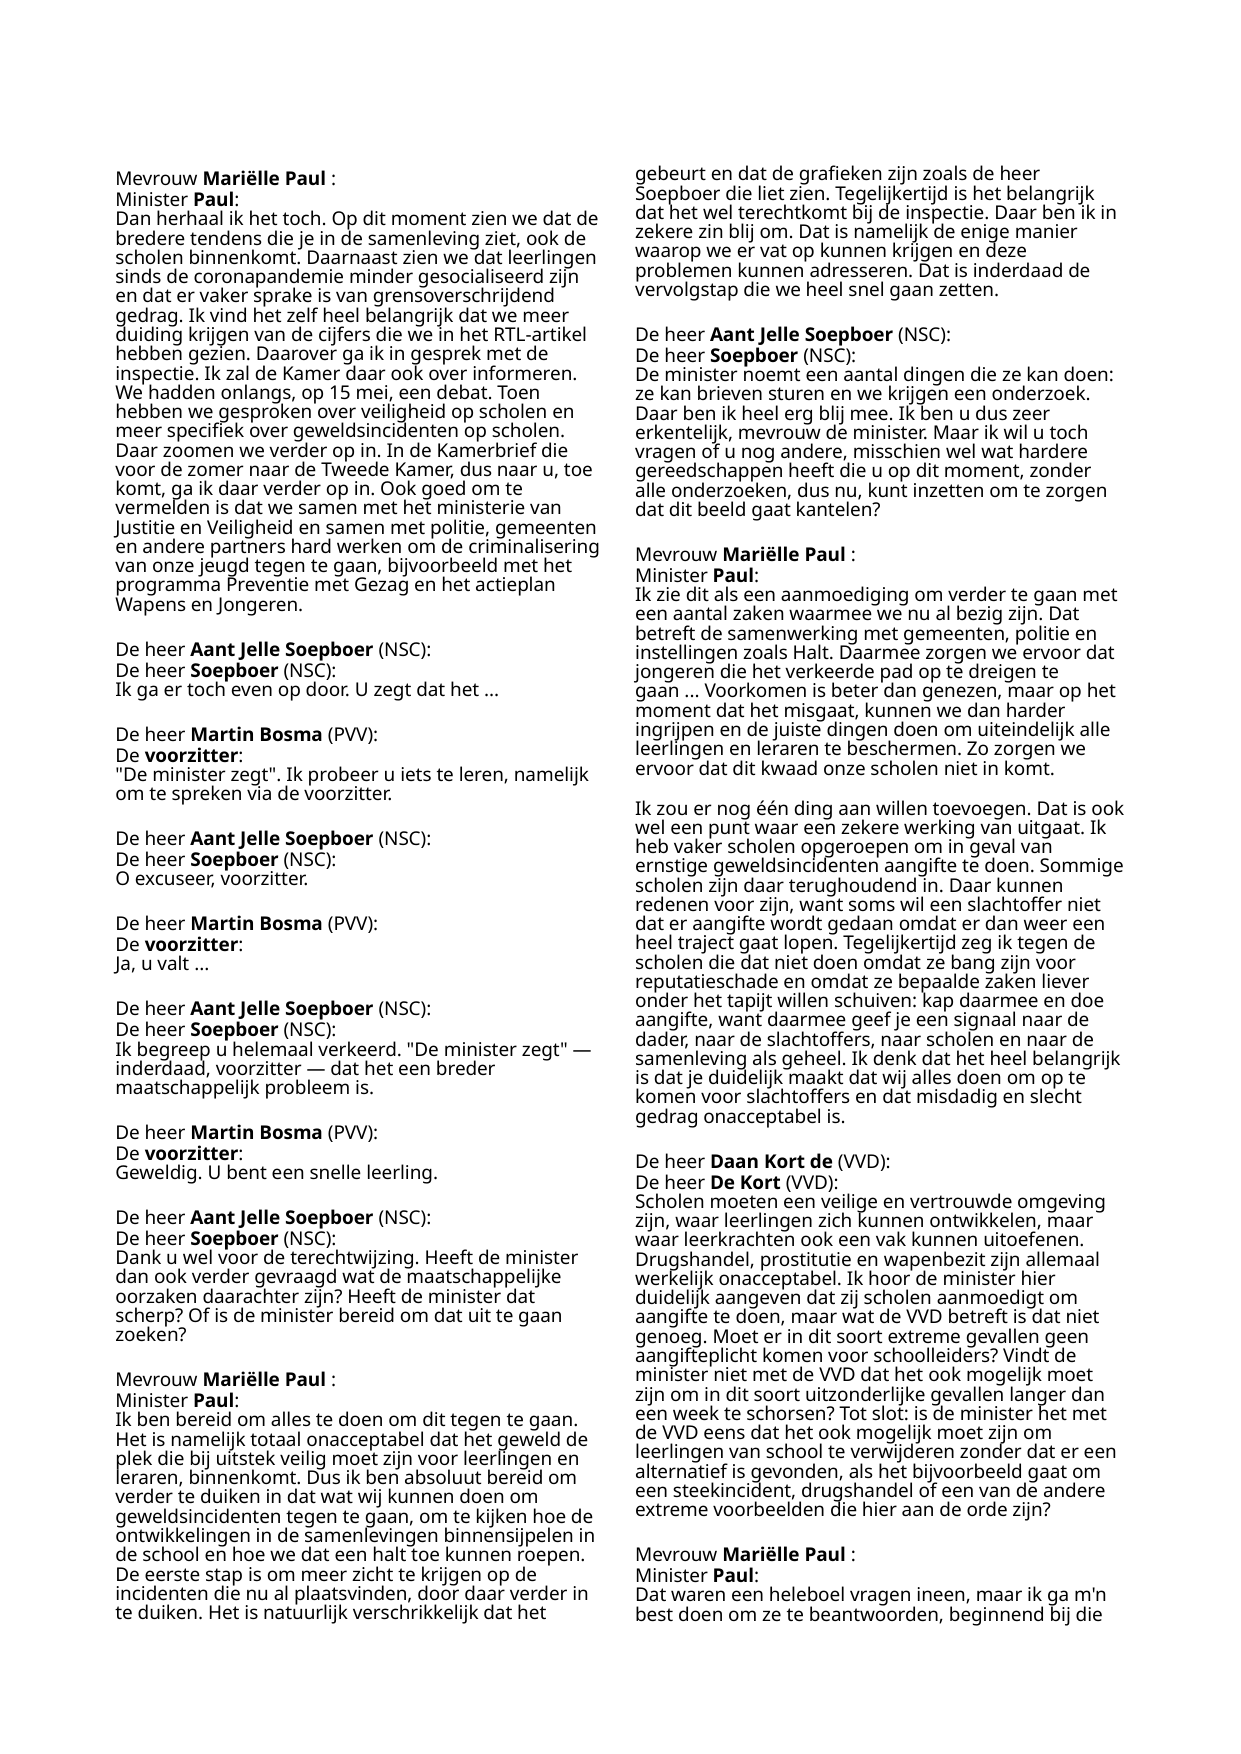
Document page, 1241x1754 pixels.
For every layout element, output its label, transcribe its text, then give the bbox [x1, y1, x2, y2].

text De heer Daan Kort de (VVD): [635, 1148, 1125, 1174]
text De heer Aant Jelle Soepboer (NSC): [115, 1204, 605, 1230]
text De voorzitter: [115, 1145, 605, 1164]
text De heer Soepboer (NSC): [115, 662, 605, 681]
text De heer Aant Jelle Soepboer (NSC): [115, 825, 605, 851]
text De heer Martin Bosma (PVV): [115, 721, 605, 747]
text De heer Aant Jelle Soepboer (NSC): [115, 636, 605, 662]
text De voorzitter: [115, 747, 605, 766]
text Ik zie dit als een aanmoediging om verder te gaan met een aantal zaken waarmee we nu al bezig zijn. Dat betreft de samenwerking met gemeenten, politie en instellingen zoals Halt. Daarmee zorgen we ervoor dat jongeren die het verkeerde pad op te dreigen te gaan ... Voorkomen is beter dan genezen, maar op het moment dat het misgaat, kunnen we dan harder ingrijpen en de juiste dingen doen om uiteindelijk alle leerlingen en leraren te beschermen. Zo zorgen we ervoor dat dit kwaad onze scholen niet in komt. [635, 586, 1125, 779]
text De heer De Kort (VVD): [635, 1174, 1125, 1193]
text Ik begreep u helemaal verkeerd. "De minister zegt" — inderdaad, voorzitter — dat het een breder maatschappelijk probleem is. [115, 1041, 605, 1098]
text De heer Martin Bosma (PVV): [115, 1119, 605, 1145]
text Mevrouw Mariëlle Paul : [115, 165, 605, 191]
text Minister Paul: [635, 1567, 1125, 1586]
text "De minister zegt". Ik probeer u iets te leren, namelijk om te spreken via de voorzitter. [115, 766, 605, 804]
text De minister noemt een aantal dingen die ze kan doen: ze kan brieven sturen en we krijgen een onderzoek. Daar ben ik heel erg blij mee. Ik ben u dus zeer erkentelijk, mevrouw de minister. Maar ik wil u toch vragen of u nog andere, misschien wel wat hardere gereedschappen heeft die u op dit moment, zonder alle onderzoeken, dus nu, kunt inzetten om te zorgen dat dit beeld gaat kantelen? [635, 366, 1125, 520]
text De voorzitter: [115, 936, 605, 955]
text Mevrouw Mariëlle Paul : [635, 541, 1125, 567]
text De heer Soepboer (NSC): [115, 1230, 605, 1249]
text De heer Aant Jelle Soepboer (NSC): [635, 321, 1125, 347]
text Ik ga er toch even op door. U zegt dat het ... [115, 681, 605, 700]
text Geweldig. U bent een snelle leerling. [115, 1164, 605, 1183]
text Dat waren een heleboel vragen ineen, maar ik ga m'n best doen om ze te beantwoorden, beginnend bij die [635, 1586, 1125, 1625]
text De heer Martin Bosma (PVV): [115, 910, 605, 936]
text Mevrouw Mariëlle Paul : [115, 1366, 605, 1392]
text Minister Paul: [635, 567, 1125, 586]
text O excuseer, voorzitter. [115, 870, 605, 889]
text Scholen moeten een veilige en vertrouwde omgeving zijn, waar leerlingen zich kunnen ontwikkelen, maar waar leerkrachten ook een vak kunnen uitoefenen. Drugshandel, prostitutie en wapenbezit zijn allemaal werkelijk onacceptabel. Ik hoor de minister hier duidelijk aangeven dat zij scholen aanmoedigt om aangifte te doen, maar wat de VVD betreft is dat niet genoeg. Moet er in dit soort extreme gevallen geen aangifteplicht komen voor schoolleiders? Vindt de minister niet met de VVD dat het ook mogelijk moet zijn om in dit soort uitzonderlijke gevallen langer dan een week te schorsen? Tot slot: is de minister het met de VVD eens dat het ook mogelijk moet zijn om leerlingen van school te verwijderen zonder dat er een alternatief is gevonden, als het bijvoorbeeld gaat om een steekincident, drugshandel of een van de andere extreme voorbeelden die hier aan de orde zijn? [635, 1193, 1125, 1521]
text gebeurt en dat de grafieken zijn zoals de heer Soepboer die liet zien. Tegelijkertijd is het belangrijk dat het wel terechtkomt bij de inspectie. Daar ben ik in zekere zin blij om. Dat is namelijk de enige manier waarop we er vat op kunnen krijgen en deze problemen kunnen adresseren. Dat is inderdaad de vervolgstap die we heel snel gaan zetten. [635, 165, 1125, 300]
text Minister Paul: [115, 191, 605, 210]
text Ja, u valt ... [115, 955, 605, 975]
text De heer Soepboer (NSC): [635, 347, 1125, 366]
text Ik ben bereid om alles te doen om dit tegen te gaan. Het is namelijk totaal onacceptabel dat het geweld de plek die bij uitstek veilig moet zijn voor leerlingen en leraren, binnenkomt. Dus ik ben absoluut bereid om verder te duiken in dat wat wij kunnen doen om geweldsincidenten tegen te gaan, om te kijken hoe de ontwikkelingen in de samenlevingen binnensijpelen in de school en hoe we dat een halt toe kunnen roepen. De eerste stap is om meer zicht te krijgen op de incidenten die nu al plaatsvinden, door daar verder in te duiken. Het is natuurlijk verschrikkelijk dat het [115, 1411, 605, 1623]
text Dan herhaal ik het toch. Op dit moment zien we dat de bredere tendens die je in de samenleving ziet, ook de scholen binnenkomt. Daarnaast zien we dat leerlingen sinds de coronapandemie minder gesocialiseerd zijn en dat er vaker sprake is van grensoverschrijdend gedrag. Ik vind het zelf heel belangrijk dat we meer duiding krijgen van de cijfers die we in het RTL-artikel hebben gezien. Daarover ga ik in gesprek met de inspectie. Ik zal de Kamer daar ook over informeren. We hadden onlangs, op 15 mei, een debat. Toen hebben we gesproken over veiligheid op scholen en meer specifiek over geweldsincidenten op scholen. Daar zoomen we verder op in. In de Kamerbrief die voor de zomer naar de Tweede Kamer, dus naar u, toe komt, ga ik daar verder op in. Ook goed om te vermelden is dat we samen met het ministerie van Justitie en Veiligheid en samen met politie, gemeenten en andere partners hard werken om de criminalisering van onze jeugd tegen te gaan, bijvoorbeeld met het programma Preventie met Gezag en het actieplan Wapens en Jongeren. [115, 210, 605, 615]
text Dank u wel voor de terechtwijzing. Heeft de minister dan ook verder gevraagd wat de maatschappelijke oorzaken daarachter zijn? Heeft de minister dat scherp? Of is de minister bereid om dat uit te gaan zoeken? [115, 1249, 605, 1346]
text Mevrouw Mariëlle Paul : [635, 1541, 1125, 1567]
text De heer Aant Jelle Soepboer (NSC): [115, 996, 605, 1021]
text Ik zou er nog één ding aan willen toevoegen. Dat is ook wel een punt waar een zekere werking van uitgaat. Ik heb vaker scholen opgeroepen om in geval van ernstige geweldsincidenten aangifte te doen. Sommige scholen zijn daar terughoudend in. Daar kunnen redenen voor zijn, want soms wil een slachtoffer niet dat er aangifte wordt gedaan omdat er dan weer een heel traject gaat lopen. Tegelijkertijd zeg ik tegen de scholen die dat niet doen omdat ze bang zijn voor reputatieschade en omdat ze bepaalde zaken liever onder het tapijt willen schuiven: kap daarmee en doe aangifte, want daarmee geef je een signaal naar de dader, naar de slachtoffers, naar scholen en naar de samenleving als geheel. Ik denk dat het heel belangrijk is dat je duidelijk maakt dat wij alles doen om op te komen voor slachtoffers en dat misdadig en slecht gedrag onacceptabel is. [635, 799, 1125, 1127]
text De heer Soepboer (NSC): [115, 1021, 605, 1041]
text Minister Paul: [115, 1392, 605, 1411]
text De heer Soepboer (NSC): [115, 851, 605, 870]
